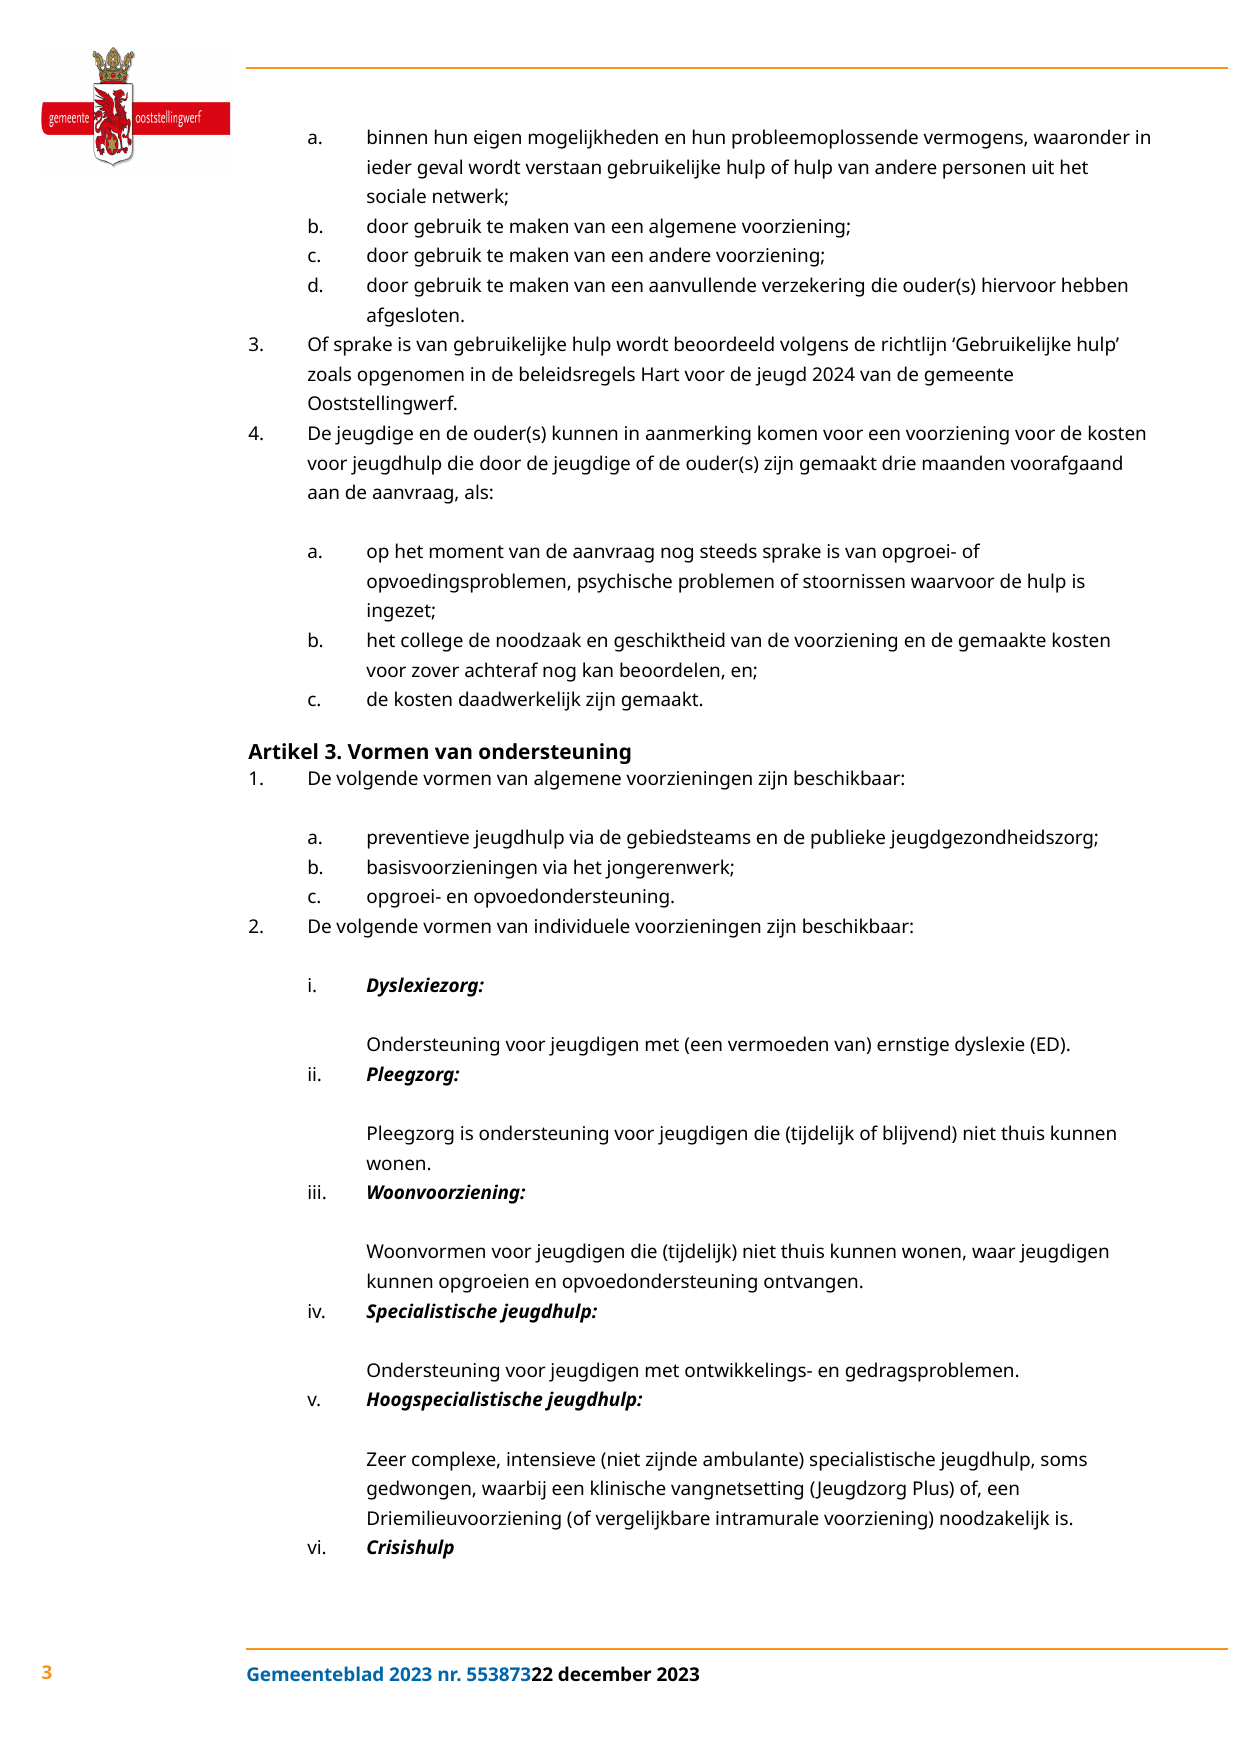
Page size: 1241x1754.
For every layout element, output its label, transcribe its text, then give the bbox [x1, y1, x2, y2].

list Pleegzorg is ondersteuning voor jeugdigen die (tijdelijk of blijvend) niet thuis kunnen wonen. [307, 1120, 1152, 1176]
list De jeugdige en de ouder(s) kunnen in aanmerking komen voor een voorziening voor de kosten voor jeugdhulp die door de jeugdige of de ouder(s) zijn gemaakt drie maanden voorafgaand aan de aanvraag, als: [248, 420, 1152, 505]
list door gebruik te maken van een andere voorziening; [307, 243, 1152, 268]
list Ondersteuning voor jeugdigen met (een vermoeden van) ernstige dyslexie (ED). [307, 1032, 1152, 1057]
list binnen hun eigen mogelijkheden en hun probleemoplossende vermogens, waaronder in ieder geval wordt verstaan gebruikelijke hulp of hulp van andere personen uit het sociale netwerk; [307, 124, 1152, 209]
list het college de noodzaak en geschiktheid van de voorziening en de gemaakte kosten voor zover achteraf nog kan beoordelen, en; [307, 627, 1152, 683]
list opgroei- en opvoedondersteuning. [307, 884, 1152, 909]
list Of sprake is van gebruikelijke hulp wordt beoordeeld volgens de richtlijn ‘Gebruikelijke hulp’ zoals opgenomen in de beleidsregels Hart voor de jeugd 2024 van de gemeente Ooststellingwerf. [248, 331, 1152, 416]
list basisvoorzieningen via het jongerenwerk; [307, 854, 1152, 880]
list Specialistische jeugdhulp: [307, 1298, 1152, 1323]
picture [41, 47, 231, 172]
list Dyslexiezorg: [307, 972, 1152, 998]
list op het moment van de aanvraag nog steeds sprake is van opgroei- of opvoedingsproblemen, psychische problemen of stoornissen waarvoor de hulp is ingezet; [307, 538, 1152, 623]
list Crisishulp [307, 1534, 1152, 1560]
list Woonvormen voor jeugdigen die (tijdelijk) niet thuis kunnen wonen, waar jeugdigen kunnen opgroeien en opvoedondersteuning ontvangen. [307, 1239, 1152, 1294]
list Zeer complexe, intensieve (niet zijnde ambulante) specialistische jeugdhulp, soms gedwongen, waarbij een klinische vangnetsetting (Jeugdzorg Plus) of, een Driemilieuvoorziening (of vergelijkbare intramurale voorziening) noodzakelijk is. [307, 1446, 1152, 1531]
list door gebruik te maken van een algemene voorziening; [307, 213, 1152, 239]
list de kosten daadwerkelijk zijn gemaakt. [307, 686, 1152, 712]
list De volgende vormen van algemene voorzieningen zijn beschikbaar: [248, 765, 1152, 791]
list preventieve jeugdhulp via de gebiedsteams en de publieke jeugdgezondheidszorg; [307, 824, 1152, 850]
list door gebruik te maken van een aanvullende verzekering die ouder(s) hiervoor hebben afgesloten. [307, 272, 1152, 328]
text Artikel 3. Vormen van ondersteuning [248, 737, 1152, 765]
list De volgende vormen van individuele voorzieningen zijn beschikbaar: [248, 913, 1152, 939]
list Hoogspecialistische jeugdhulp: [307, 1387, 1152, 1412]
list Pleegzorg: [307, 1061, 1152, 1087]
list Ondersteuning voor jeugdigen met ontwikkelings- en gedragsproblemen. [307, 1357, 1152, 1383]
list Woonvoorziening: [307, 1179, 1152, 1205]
